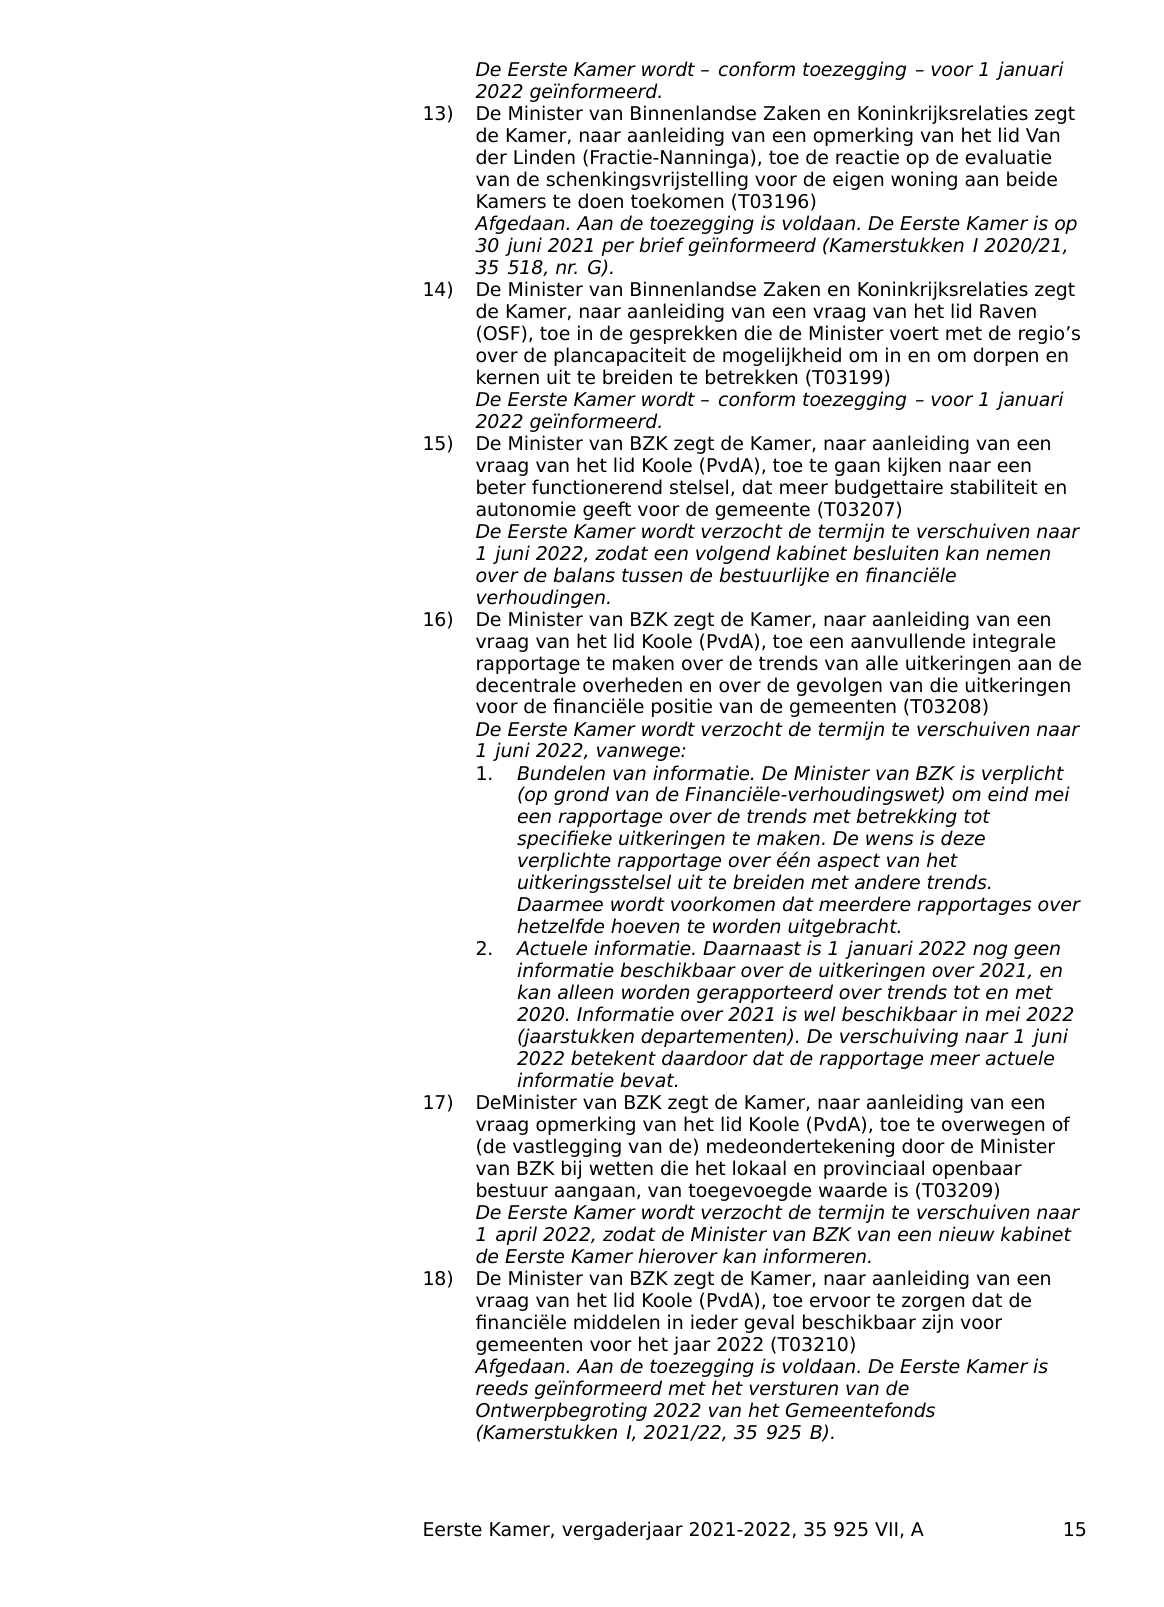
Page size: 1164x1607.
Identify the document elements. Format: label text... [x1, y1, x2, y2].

text De Eerste Kamer wordt verzocht de termijn te verschuiven naar 1 juni 2022, vanwege: [475, 718, 1087, 762]
text Afgedaan. Aan de toezegging is voldaan. De Eerste Kamer is reeds geïnformeerd met het versturen van de Ontwerpbegroting 2022 van het Gemeentefonds (Kamerstukken I, 2021/22, 35 925 B). [475, 1356, 1087, 1444]
text 2. Actuele informatie. Daarnaast is 1 januari 2022 nog geen informatie beschikbaar over de uitkeringen over 2021, en kan alleen worden gerapporteerd over trends tot en met 2020. Informatie over 2021 is wel beschikbaar in mei 2022 (jaarstukken departementen). De verschuiving naar 1 juni 2022 betekent daardoor dat de rapportage meer actuele informatie bevat. [475, 938, 1087, 1092]
text 18) De Minister van BZK zegt de Kamer, naar aanleiding van een vraag van het lid Koole (PvdA), toe ervoor te zorgen dat de financiële middelen in ieder geval beschikbaar zijn voor gemeenten voor het jaar 2022 (T03210) [422, 1268, 1087, 1356]
text De Eerste Kamer wordt – conform toezegging – voor 1 januari 2022 geïnformeerd. [475, 389, 1087, 433]
text 14) De Minister van Binnenlandse Zaken en Koninkrijksrelaties zegt de Kamer, naar aanleiding van een vraag van het lid Raven (OSF), toe in de gesprekken die de Minister voert met de regio’s over de plancapaciteit de mogelijkheid om in en om dorpen en kernen uit te breiden te betrekken (T03199) [422, 279, 1087, 389]
text De Eerste Kamer wordt – conform toezegging – voor 1 januari 2022 geïnformeerd. [475, 59, 1087, 103]
text 15) De Minister van BZK zegt de Kamer, naar aanleiding van een vraag van het lid Koole (PvdA), toe te gaan kijken naar een beter functionerend stelsel, dat meer budgettaire stabiliteit en autonomie geeft voor de gemeente (T03207) [422, 433, 1087, 521]
text De Eerste Kamer wordt verzocht de termijn te verschuiven naar 1 april 2022, zodat de Minister van BZK van een nieuw kabinet de Eerste Kamer hierover kan informeren. [475, 1202, 1087, 1268]
text De Eerste Kamer wordt verzocht de termijn te verschuiven naar 1 juni 2022, zodat een volgend kabinet besluiten kan nemen over de balans tussen de bestuurlijke en financiële verhoudingen. [475, 521, 1087, 608]
text Afgedaan. Aan de toezegging is voldaan. De Eerste Kamer is op 30 juni 2021 per brief geïnformeerd (Kamerstukken I 2020/21, 35 518, nr. G). [475, 213, 1087, 279]
text 16) De Minister van BZK zegt de Kamer, naar aanleiding van een vraag van het lid Koole (PvdA), toe een aanvullende integrale rapportage te maken over de trends van alle uitkeringen aan de decentrale overheden en over de gevolgen van die uitkeringen voor de financiële positie van de gemeenten (T03208) [422, 608, 1087, 718]
text 17) DeMinister van BZK zegt de Kamer, naar aanleiding van een vraag opmerking van het lid Koole (PvdA), toe te overwegen of (de vastlegging van de) medeondertekening door de Minister van BZK bij wetten die het lokaal en provinciaal openbaar bestuur aangaan, van toegevoegde waarde is (T03209) [422, 1092, 1087, 1202]
text 13) De Minister van Binnenlandse Zaken en Koninkrijksrelaties zegt de Kamer, naar aanleiding van een opmerking van het lid Van der Linden (Fractie-Nanninga), toe de reactie op de evaluatie van de schenkingsvrijstelling voor de eigen woning aan beide Kamers te doen toekomen (T03196) [422, 103, 1087, 213]
text 1. Bundelen van informatie. De Minister van BZK is verplicht (op grond van de Financiële-verhoudingswet) om eind mei een rapportage over de trends met betrekking tot specifieke uitkeringen te maken. De wens is deze verplichte rapportage over één aspect van het uitkeringsstelsel uit te breiden met andere trends. Daarmee wordt voorkomen dat meerdere rapportages over hetzelfde hoeven te worden uitgebracht. [475, 762, 1087, 938]
